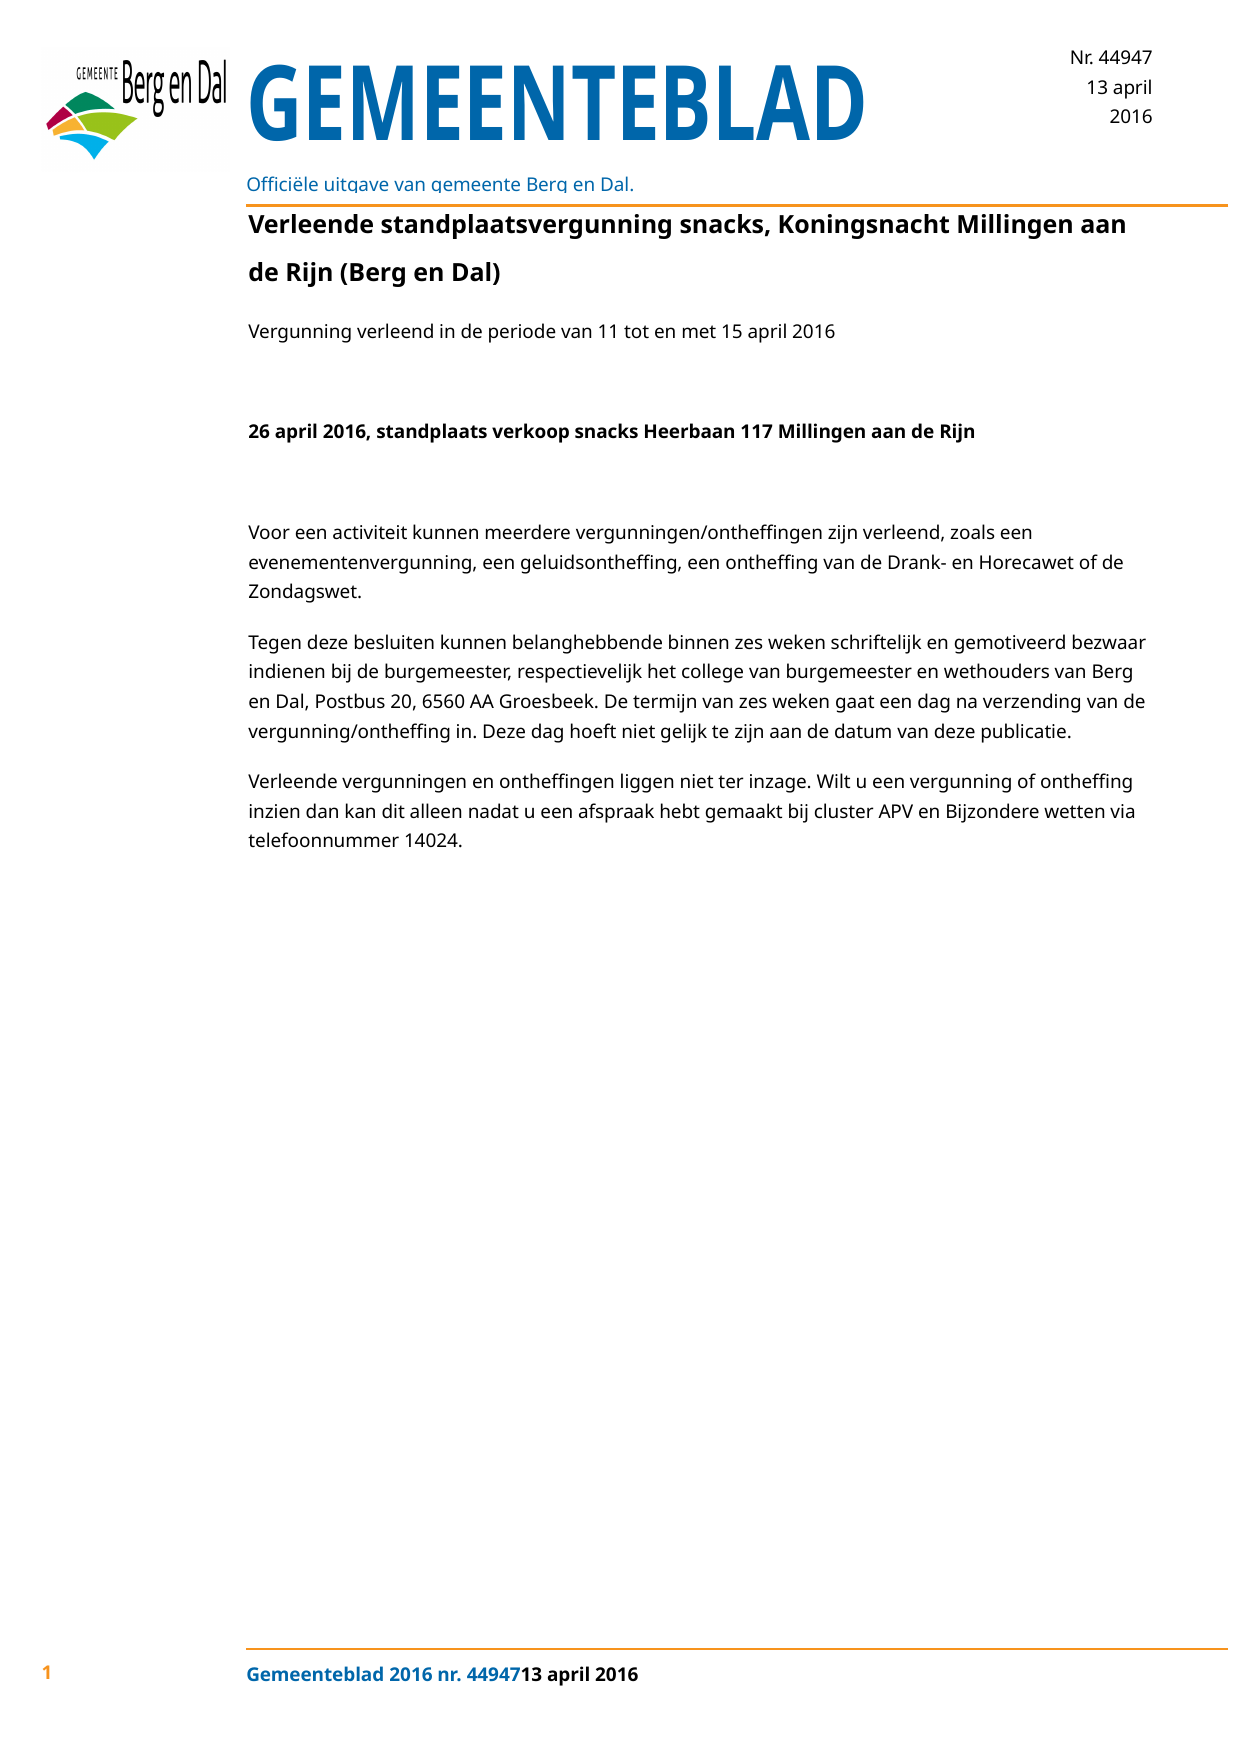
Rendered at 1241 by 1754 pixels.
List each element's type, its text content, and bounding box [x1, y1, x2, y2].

text Voor een activiteit kunnen meerdere vergunningen/ontheffingen zijn verleend, zoals een evenementenvergunning, een geluidsontheffing, een ontheffing van de Drank- en Horecawet of de Zondagswet. [248, 519, 1152, 604]
picture [41, 47, 231, 172]
text 26 april 2016, standplaats verkoop snacks Heerbaan 117 Millingen aan de Rijn [248, 419, 1152, 444]
text Tegen deze besluiten kunnen belanghebbende binnen zes weken schriftelijk en gemotiveerd bezwaar indienen bij de burgemeester, respectievelijk het college van burgemeester en wethouders van Berg en Dal, Postbus 20, 6560 AA Groesbeek. De termijn van zes weken gaat een dag na verzending van de vergunning/ontheffing in. Deze dag hoeft niet gelijk te zijn aan de datum van deze publicatie. [248, 629, 1152, 744]
text Vergunning verleend in de periode van 11 tot en met 15 april 2016 [248, 318, 1152, 344]
text Verleende standplaatsvergunning snacks, Koningsnacht Millingen aan de Rijn (Berg en Dal) [248, 207, 1152, 288]
text Verleende vergunningen en ontheffingen liggen niet ter inzage. Wilt u een vergunning of ontheffing inzien dan kan dit alleen nadat u een afspraak hebt gemaakt bij cluster APV en Bijzondere wetten via telefoonnummer 14024. [248, 768, 1152, 853]
